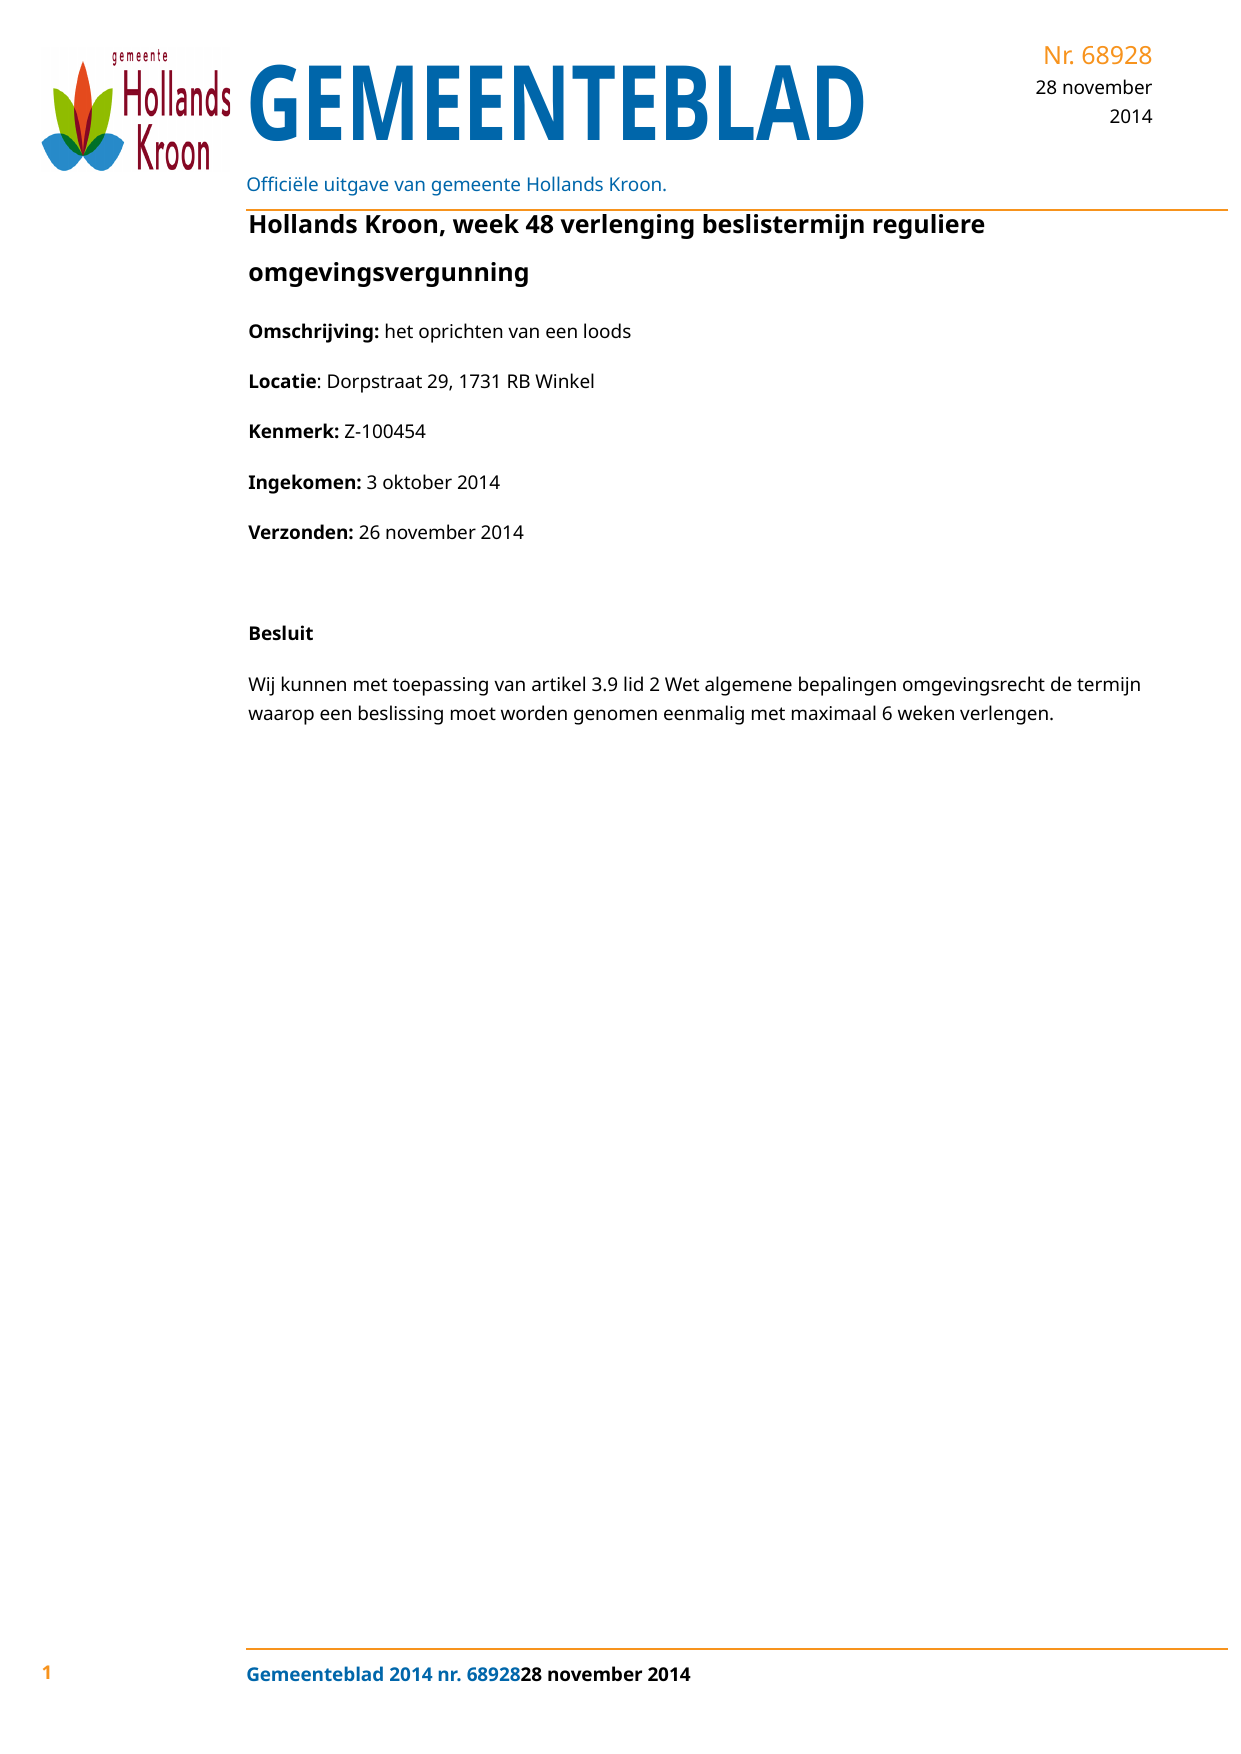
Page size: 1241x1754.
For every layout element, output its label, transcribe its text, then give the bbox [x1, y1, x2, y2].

text Locatie: Dorpstraat 29, 1731 RB Winkel [248, 368, 1152, 394]
text Wij kunnen met toepassing van artikel 3.9 lid 2 Wet algemene bepalingen omgevingsrecht de termijn waarop een beslissing moet worden genomen eenmalig met maximaal 6 weken verlengen. [248, 671, 1152, 726]
text Hollands Kroon, week 48 verlenging beslistermijn reguliere omgevingsvergunning [248, 211, 1152, 288]
text Besluit [248, 620, 1152, 646]
text Kenmerk: Z-100454 [248, 419, 1152, 444]
text Verzonden: 26 november 2014 [248, 519, 1152, 545]
text Omschrijving: het oprichten van een loods [248, 318, 1152, 344]
picture [41, 47, 231, 172]
text Ingekomen: 3 oktober 2014 [248, 469, 1152, 495]
